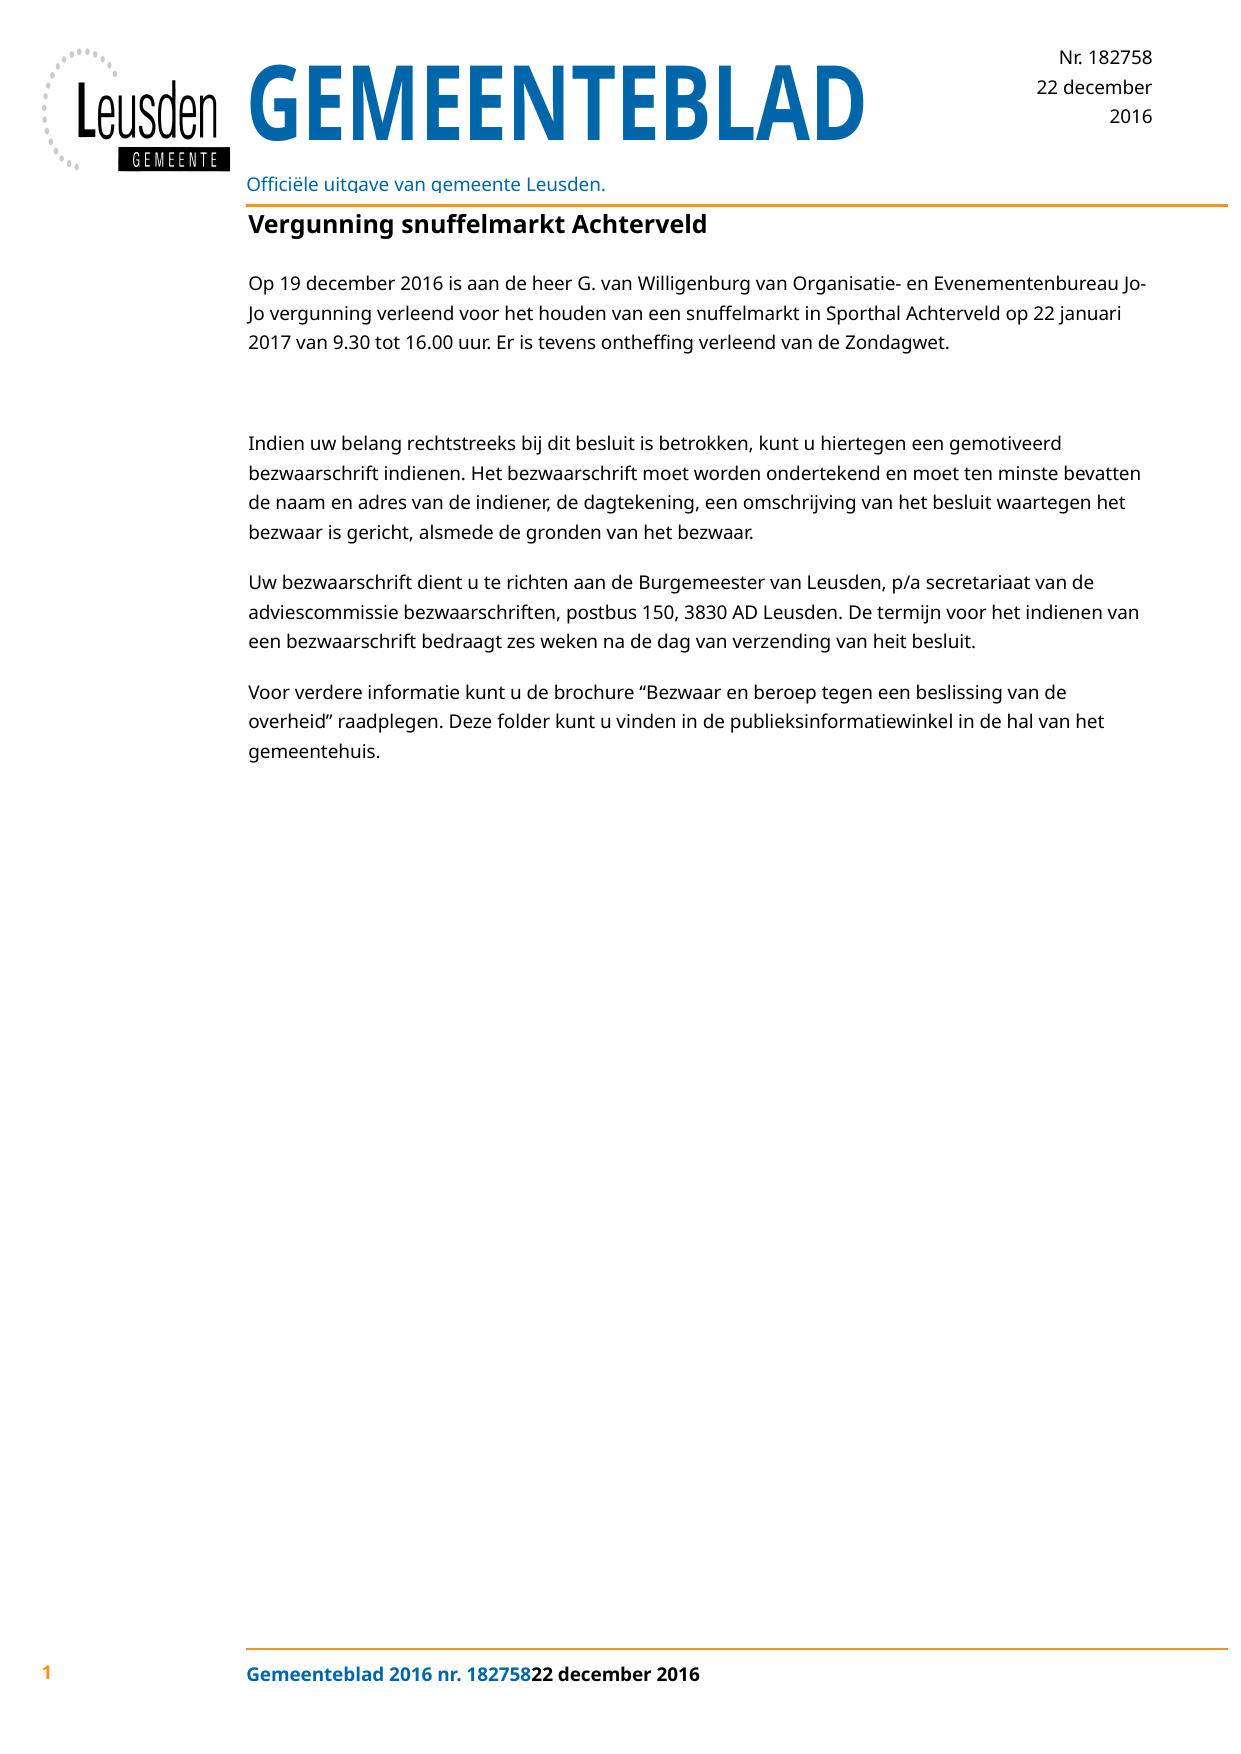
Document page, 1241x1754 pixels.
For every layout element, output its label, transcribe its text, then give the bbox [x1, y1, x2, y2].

text Vergunning snuffelmarkt Achterveld [248, 207, 1152, 241]
picture [41, 47, 231, 172]
text Uw bezwaarschrift dient u te richten aan de Burgemeester van Leusden, p/a secretariaat van de adviescommissie bezwaarschriften, postbus 150, 3830 AD Leusden. De termijn voor het indienen van een bezwaarschrift bedraagt zes weken na de dag van verzending van heit besluit. [248, 569, 1152, 654]
text Op 19 december 2016 is aan de heer G. van Willigenburg van Organisatie- en Evenementenbureau Jo-Jo vergunning verleend voor het houden van een snuffelmarkt in Sporthal Achterveld op 22 januari 2017 van 9.30 tot 16.00 uur. Er is tevens ontheffing verleend van de Zondagwet. [248, 270, 1152, 355]
text Indien uw belang rechtstreeks bij dit besluit is betrokken, kunt u hiertegen een gemotiveerd bezwaarschrift indienen. Het bezwaarschrift moet worden ondertekend en moet ten minste bevatten de naam en adres van de indiener, de dagtekening, een omschrijving van het besluit waartegen het bezwaar is gericht, alsmede de gronden van het bezwaar. [248, 430, 1152, 545]
text Voor verdere informatie kunt u de brochure “Bezwaar en beroep tegen een beslissing van de overheid” raadplegen. Deze folder kunt u vinden in de publieksinformatiewinkel in de hal van het gemeentehuis. [248, 679, 1152, 764]
